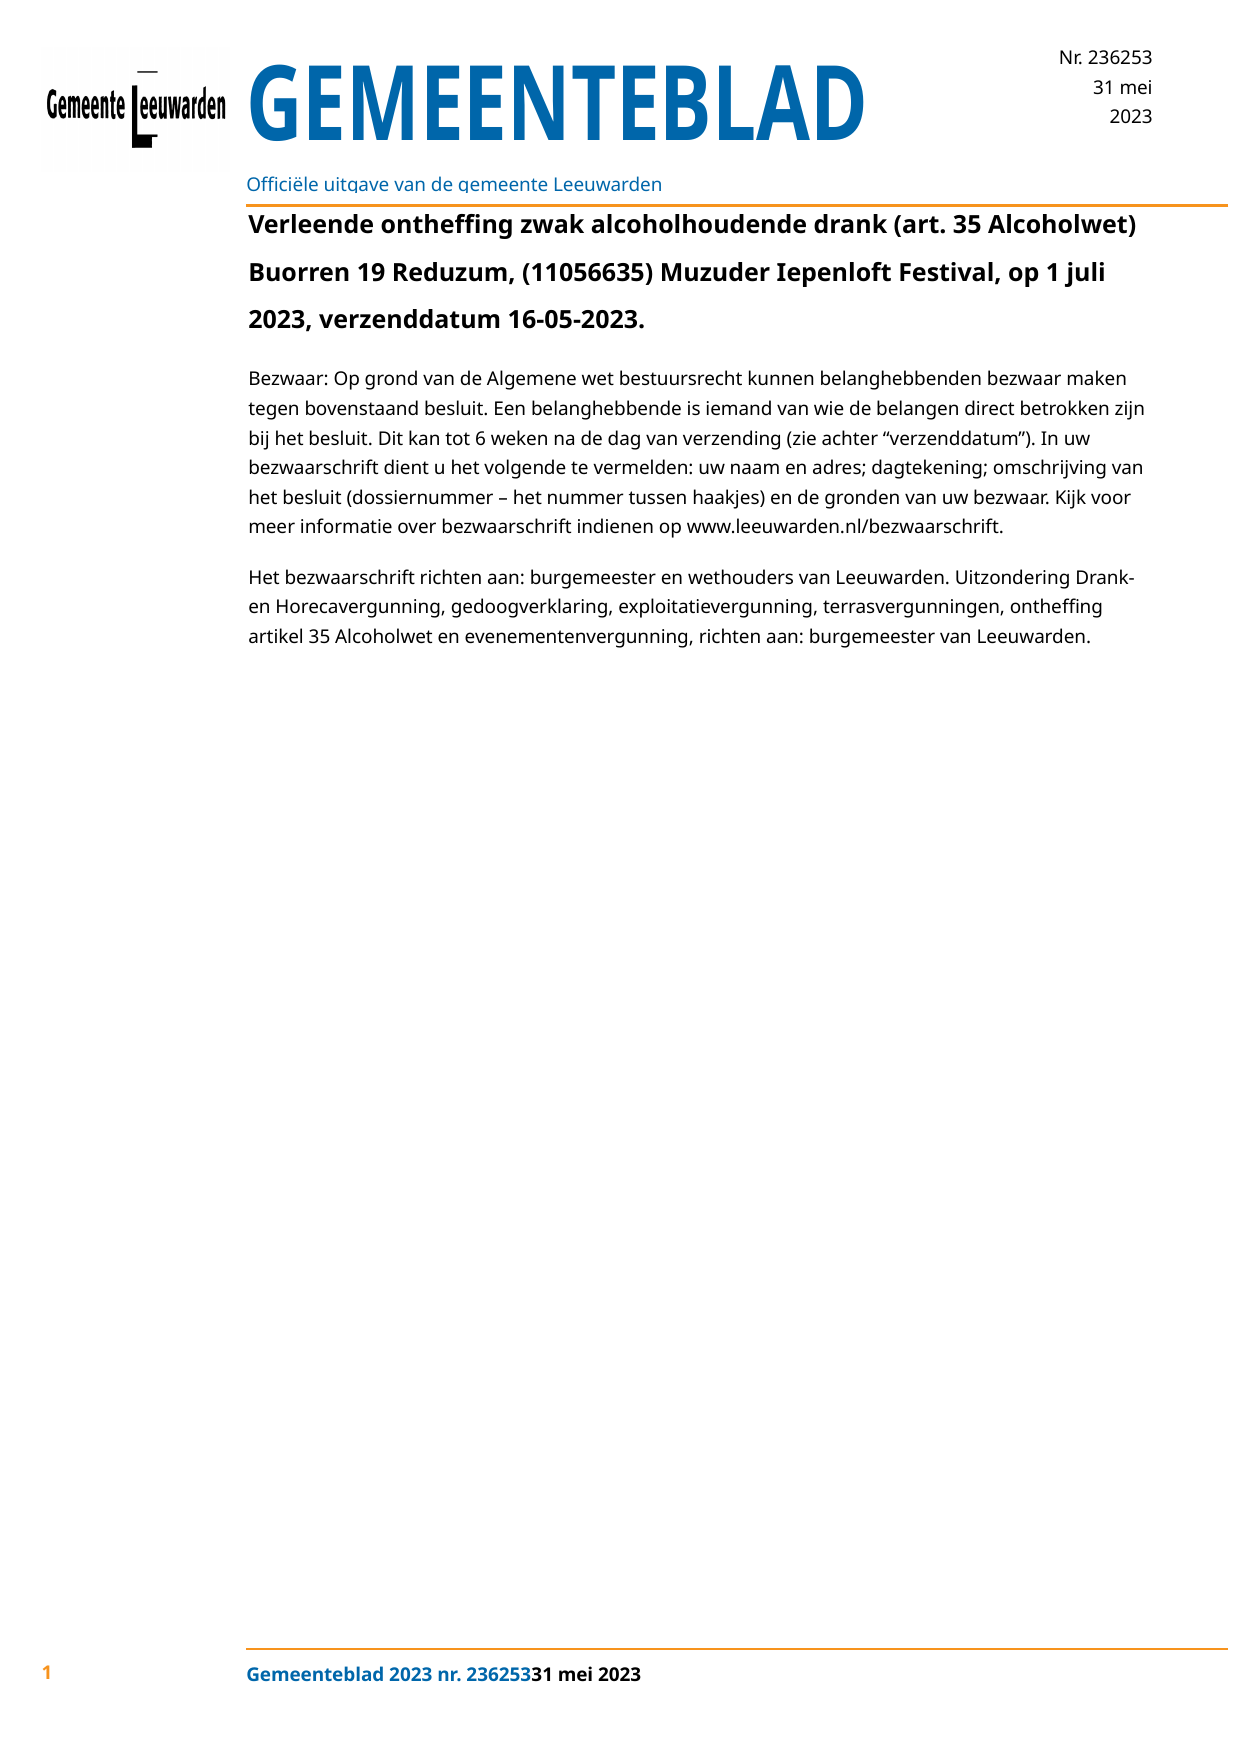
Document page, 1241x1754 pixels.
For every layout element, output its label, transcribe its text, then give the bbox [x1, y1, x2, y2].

picture [41, 47, 231, 172]
text Het bezwaarschrift richten aan: burgemeester en wethouders van Leeuwarden. Uitzondering Drank- en Horecavergunning, gedoogverklaring, exploitatievergunning, terrasvergunningen, ontheffing artikel 35 Alcoholwet en evenementenvergunning, richten aan: burgemeester van Leeuwarden. [248, 564, 1152, 649]
text Bezwaar: Op grond van de Algemene wet bestuursrecht kunnen belanghebbenden bezwaar maken tegen bovenstaand besluit. Een belanghebbende is iemand van wie de belangen direct betrokken zijn bij het besluit. Dit kan tot 6 weken na de dag van verzending (zie achter “verzenddatum”). In uw bezwaarschrift dient u het volgende te vermelden: uw naam en adres; dagtekening; omschrijving van het besluit (dossiernummer – het nummer tussen haakjes) en de gronden van uw bezwaar. Kijk voor meer informatie over bezwaarschrift indienen op www.leeuwarden.nl/bezwaarschrift. [248, 366, 1152, 539]
text Verleende ontheffing zwak alcoholhoudende drank (art. 35 Alcoholwet) Buorren 19 Reduzum, (11056635) Muzuder Iepenloft Festival, op 1 juli 2023, verzenddatum 16-05-2023. [248, 207, 1152, 336]
